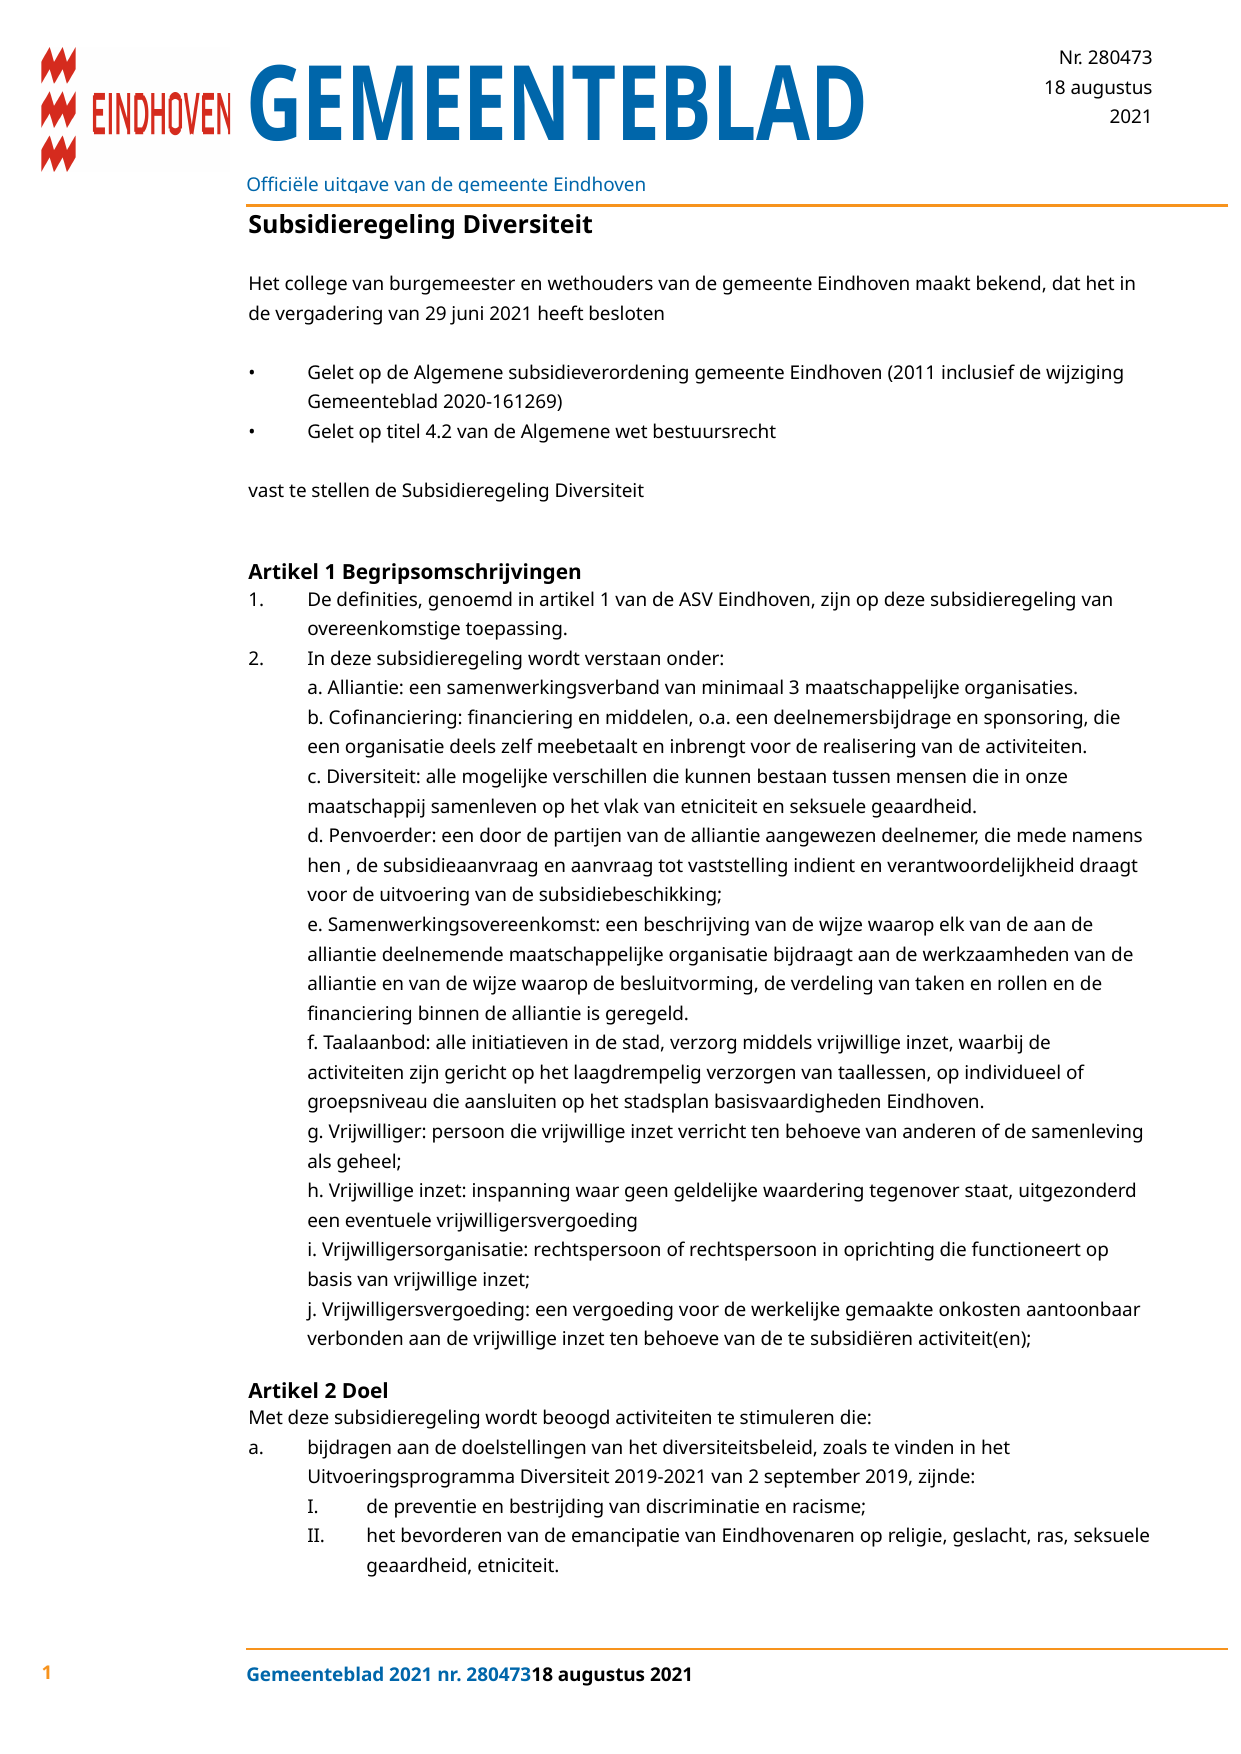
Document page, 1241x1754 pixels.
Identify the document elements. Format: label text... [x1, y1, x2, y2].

text Subsidieregeling Diversiteit [248, 207, 1152, 241]
list g. Vrijwilliger: persoon die vrijwillige inzet verricht ten behoeve van anderen of de samenleving als geheel; [248, 1118, 1152, 1174]
text vast te stellen de Subsidieregeling Diversiteit [248, 477, 1152, 503]
list bijdragen aan de doelstellingen van het diversiteitsbeleid, zoals te vinden in het Uitvoeringsprogramma Diversiteit 2019-2021 van 2 september 2019, zijnde: [248, 1434, 1152, 1489]
list Gelet op de Algemene subsidieverordening gemeente Eindhoven (2011 inclusief de wijziging Gemeenteblad 2020-161269) [248, 359, 1152, 414]
text Artikel 2 Doel [248, 1376, 1152, 1404]
list de preventie en bestrijding van discriminatie en racisme; [307, 1493, 1152, 1519]
list f. Taalaanbod: alle initiatieven in de stad, verzorg middels vrijwillige inzet, waarbij de activiteiten zijn gericht op het laagdrempelig verzorgen van taallessen, op individueel of groepsniveau die aansluiten op het stadsplan basisvaardigheden Eindhoven. [248, 1029, 1152, 1114]
text Met deze subsidieregeling wordt beoogd activiteiten te stimuleren die: [248, 1404, 1152, 1430]
list Gelet op titel 4.2 van de Algemene wet bestuursrecht [248, 418, 1152, 444]
list e. Samenwerkingsovereenkomst: een beschrijving van de wijze waarop elk van de aan de alliantie deelnemende maatschappelijke organisatie bijdraagt aan de werkzaamheden van de alliantie en van de wijze waarop de besluitvorming, de verdeling van taken en rollen en de financiering binnen de alliantie is geregeld. [248, 911, 1152, 1026]
list i. Vrijwilligersorganisatie: rechtspersoon of rechtspersoon in oprichting die functioneert op basis van vrijwillige inzet; [248, 1237, 1152, 1292]
text Het college van burgemeester en wethouders van de gemeente Eindhoven maakt bekend, dat het in de vergadering van 29 juni 2021 heeft besloten [248, 270, 1152, 326]
picture [41, 47, 231, 172]
list c. Diversiteit: alle mogelijke verschillen die kunnen bestaan tussen mensen die in onze maatschappij samenleven op het vlak van etniciteit en seksuele geaardheid. [248, 763, 1152, 819]
list h. Vrijwillige inzet: inspanning waar geen geldelijke waardering tegenover staat, uitgezonderd een eventuele vrijwilligersvergoeding [248, 1177, 1152, 1233]
list a. Alliantie: een samenwerkingsverband van minimaal 3 maatschappelijke organisaties. [248, 674, 1152, 700]
list j. Vrijwilligersvergoeding: een vergoeding voor de werkelijke gemaakte onkosten aantoonbaar verbonden aan de vrijwillige inzet ten behoeve van de te subsidiëren activiteit(en); [248, 1296, 1152, 1351]
list In deze subsidieregeling wordt verstaan onder: [248, 645, 1152, 671]
text Artikel 1 Begripsomschrijvingen [248, 557, 1152, 586]
list d. Penvoerder: een door de partijen van de alliantie aangewezen deelnemer, die mede namens hen , de subsidieaanvraag en aanvraag tot vaststelling indient en verantwoordelijkheid draagt voor de uitvoering van de subsidiebeschikking; [248, 822, 1152, 907]
list het bevorderen van de emancipatie van Eindhovenaren op religie, geslacht, ras, seksuele geaardheid, etniciteit. [307, 1523, 1152, 1578]
list b. Cofinanciering: financiering en middelen, o.a. een deelnemersbijdrage en sponsoring, die een organisatie deels zelf meebetaalt en inbrengt voor de realisering van de activiteiten. [248, 704, 1152, 759]
list De definities, genoemd in artikel 1 van de ASV Eindhoven, zijn op deze subsidieregeling van overeenkomstige toepassing. [248, 586, 1152, 641]
